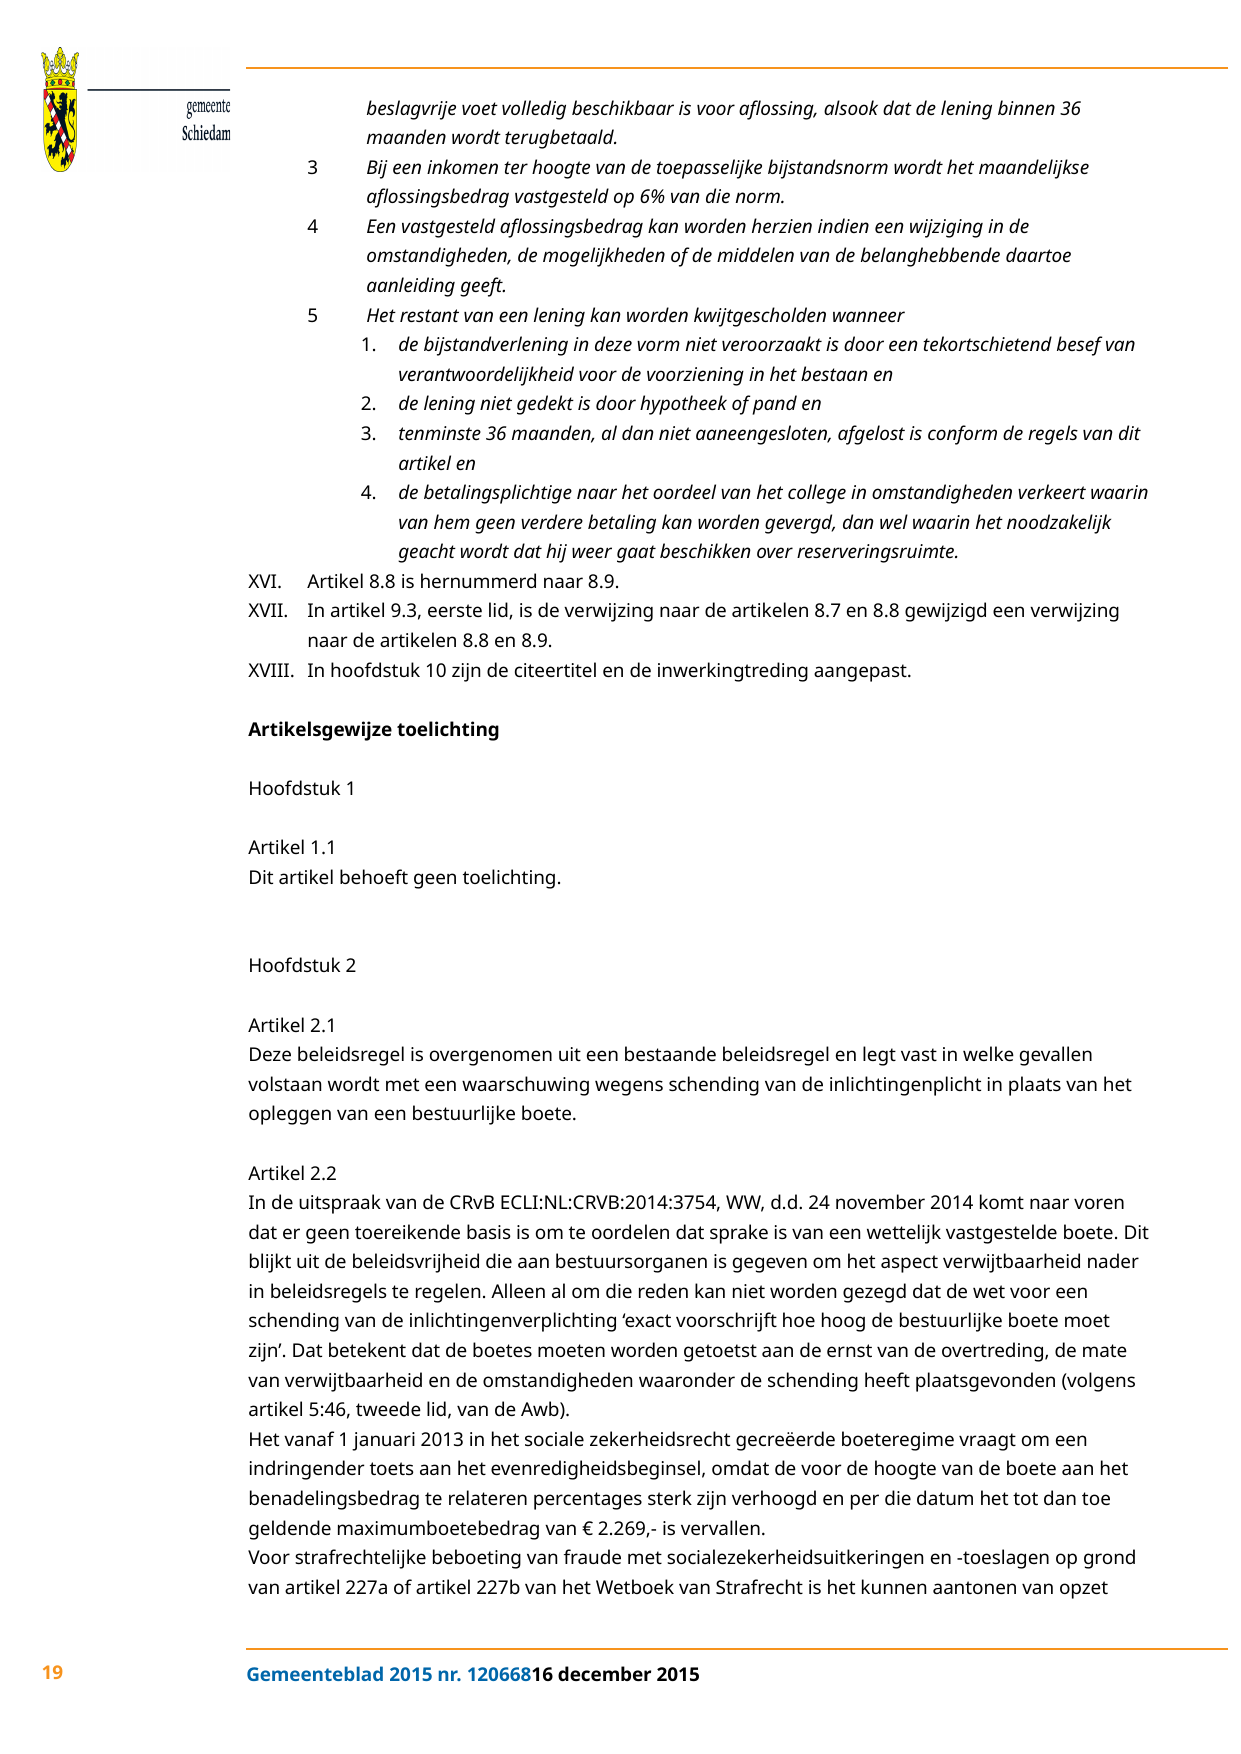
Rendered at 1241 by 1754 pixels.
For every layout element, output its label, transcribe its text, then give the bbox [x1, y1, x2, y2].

list In hoofdstuk 10 zijn de citeertitel en de inwerkingtreding aangepast. [248, 657, 1152, 683]
text Voor strafrechtelijke beboeting van fraude met socialezekerheidsuitkeringen en -toeslagen op grond van artikel 227a of artikel 227b van het Wetboek van Strafrecht is het kunnen aantonen van opzet [248, 1544, 1152, 1600]
list de betalingsplichtige naar het oordeel van het college in omstandigheden verkeert waarin van hem geen verdere betaling kan worden gevergd, dan wel waarin het noodzakelijk geacht wordt dat hij weer gaat beschikken over reserveringsruimte. [361, 479, 1152, 564]
text Deze beleidsregel is overgenomen uit een bestaande beleidsregel en legt vast in welke gevallen volstaan wordt met een waarschuwing wegens schending van de inlichtingenplicht in plaats van het opleggen van een bestuurlijke boete. [248, 1041, 1152, 1126]
text Dit artikel behoeft geen toelichting. [248, 864, 1152, 890]
text Artikel 1.1 [248, 834, 1152, 860]
list tenminste 36 maanden, al dan niet aaneengesloten, afgelost is conform de regels van dit artikel en [361, 420, 1152, 476]
list de lening niet gedekt is door hypotheek of pand en [361, 391, 1152, 416]
picture [41, 47, 231, 172]
text Artikelsgewijze toelichting [248, 716, 1152, 742]
list Een vastgesteld aflossingsbedrag kan worden herzien indien een wijziging in de omstandigheden, de mogelijkheden of de middelen van de belanghebbende daartoe aanleiding geeft. [307, 213, 1152, 298]
text In de uitspraak van de CRvB ECLI:NL:CRVB:2014:3754, WW, d.d. 24 november 2014 komt naar voren dat er geen toereikende basis is om te oordelen dat sprake is van een wettelijk vastgestelde boete. Dit blijkt uit de beleidsvrijheid die aan bestuursorganen is gegeven om het aspect verwijtbaarheid nader in beleidsregels te regelen. Alleen al om die reden kan niet worden gezegd dat de wet voor een schending van de inlichtingenverplichting ‘exact voorschrijft hoe hoog de bestuurlijke boete moet zijn’. Dat betekent dat de boetes moeten worden getoetst aan de ernst van de overtreding, de mate van verwijtbaarheid en de omstandigheden waaronder de schending heeft plaatsgevonden (volgens artikel 5:46, tweede lid, van de Awb). [248, 1189, 1152, 1422]
list beslagvrije voet volledig beschikbaar is voor aflossing, alsook dat de lening binnen 36 maanden wordt terugbetaald. [307, 95, 1152, 150]
text Hoofdstuk 2 [248, 953, 1152, 978]
text Artikel 2.1 [248, 1012, 1152, 1038]
text Hoofdstuk 1 [248, 775, 1152, 801]
text Het vanaf 1 januari 2013 in het sociale zekerheidsrecht gecreëerde boeteregime vraagt om een indringender toets aan het evenredigheidsbeginsel, omdat de voor de hoogte van de boete aan het benadelingsbedrag te relateren percentages sterk zijn verhoogd en per die datum het tot dan toe geldende maximumboetebedrag van € 2.269,- is vervallen. [248, 1426, 1152, 1541]
list de bijstandverlening in deze vorm niet veroorzaakt is door een tekortschietend besef van verantwoordelijkheid voor de voorziening in het bestaan en [361, 331, 1152, 387]
list Artikel 8.8 is hernummerd naar 8.9. [248, 568, 1152, 594]
list Het restant van een lening kan worden kwijtgescholden wanneer [307, 302, 1152, 328]
text Artikel 2.2 [248, 1160, 1152, 1186]
list Bij een inkomen ter hoogte van de toepasselijke bijstandsnorm wordt het maandelijkse aflossingsbedrag vastgesteld op 6% van die norm. [307, 154, 1152, 209]
list In artikel 9.3, eerste lid, is de verwijzing naar de artikelen 8.7 en 8.8 gewijzigd een verwijzing naar de artikelen 8.8 en 8.9. [248, 598, 1152, 653]
